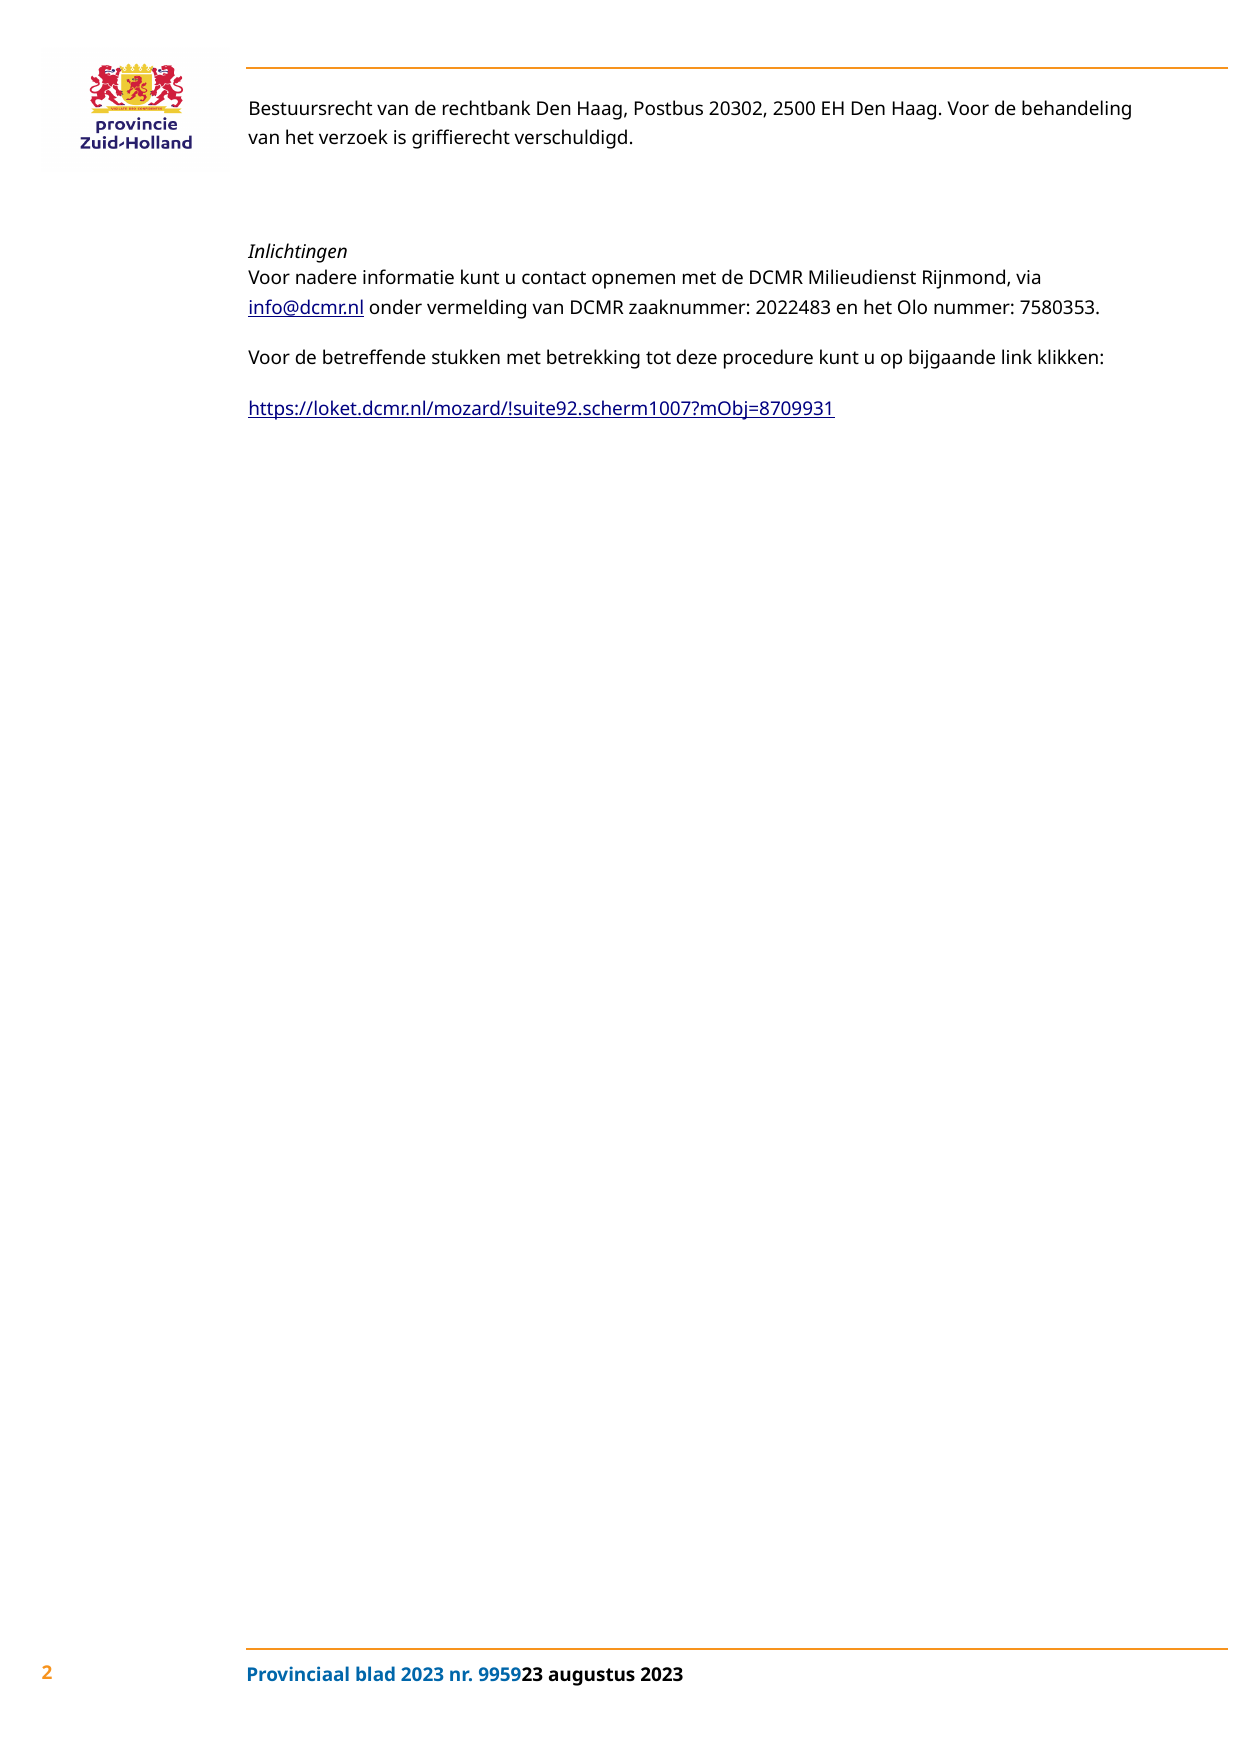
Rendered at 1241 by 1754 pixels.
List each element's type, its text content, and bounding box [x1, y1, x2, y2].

text Voor de betreffende stukken met betrekking tot deze procedure kunt u op bijgaande link klikken: [248, 344, 1152, 370]
text Voor nadere informatie kunt u contact opnemen met de DCMR Milieudienst Rijnmond, via info@dcmr.nl onder vermelding van DCMR zaaknummer: 2022483 en het Olo nummer: 7580353. [248, 264, 1152, 320]
text Bestuursrecht van de rechtbank Den Haag, Postbus 20302, 2500 EH Den Haag. Voor de behandeling van het verzoek is griffierecht verschuldigd. [248, 95, 1152, 150]
text Inlichtingen [248, 239, 1152, 264]
picture [41, 47, 231, 172]
text https://loket.dcmr.nl/mozard/!suite92.scherm1007?mObj=8709931 [248, 395, 1152, 421]
